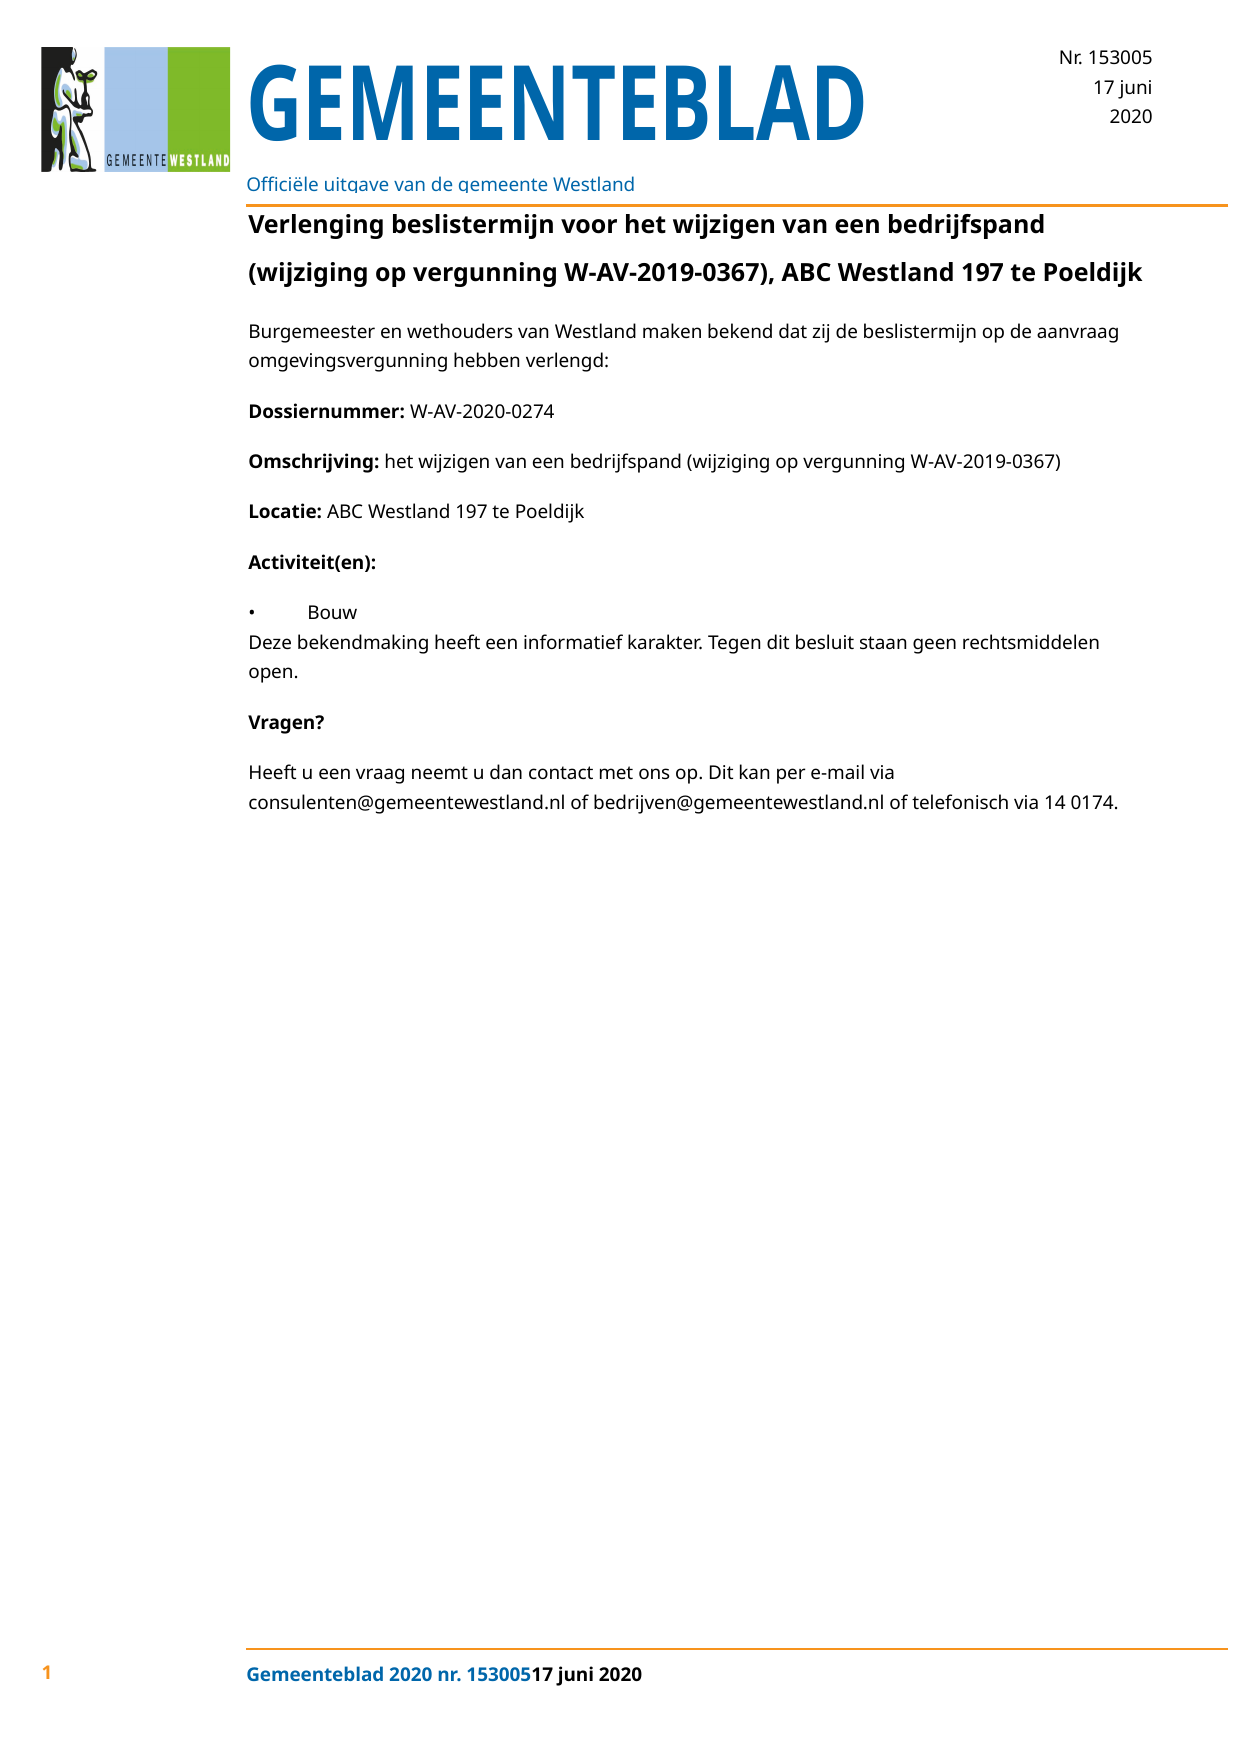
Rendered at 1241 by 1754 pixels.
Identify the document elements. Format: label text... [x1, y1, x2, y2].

list Bouw [248, 599, 1152, 625]
text Activiteit(en): [248, 549, 1152, 575]
text Omschrijving: het wijzigen van een bedrijfspand (wijziging op vergunning W-AV-2019-0367) [248, 448, 1152, 474]
text Heeft u een vraag neemt u dan contact met ons op. Dit kan per e-mail via consulenten@gemeentewestland.nl of bedrijven@gemeentewestland.nl of telefonisch via 14 0174. [248, 759, 1152, 815]
text Locatie: ABC Westland 197 te Poeldijk [248, 499, 1152, 524]
text Dossiernummer: W-AV-2020-0274 [248, 398, 1152, 424]
text Vragen? [248, 709, 1152, 735]
picture [41, 47, 231, 172]
text Deze bekendmaking heeft een informatief karakter. Tegen dit besluit staan geen rechtsmiddelen open. [248, 629, 1152, 684]
text Verlenging beslistermijn voor het wijzigen van een bedrijfspand (wijziging op vergunning W-AV-2019-0367), ABC Westland 197 te Poeldijk [248, 207, 1152, 288]
text Burgemeester en wethouders van Westland maken bekend dat zij de beslistermijn op de aanvraag omgevingsvergunning hebben verlengd: [248, 318, 1152, 373]
